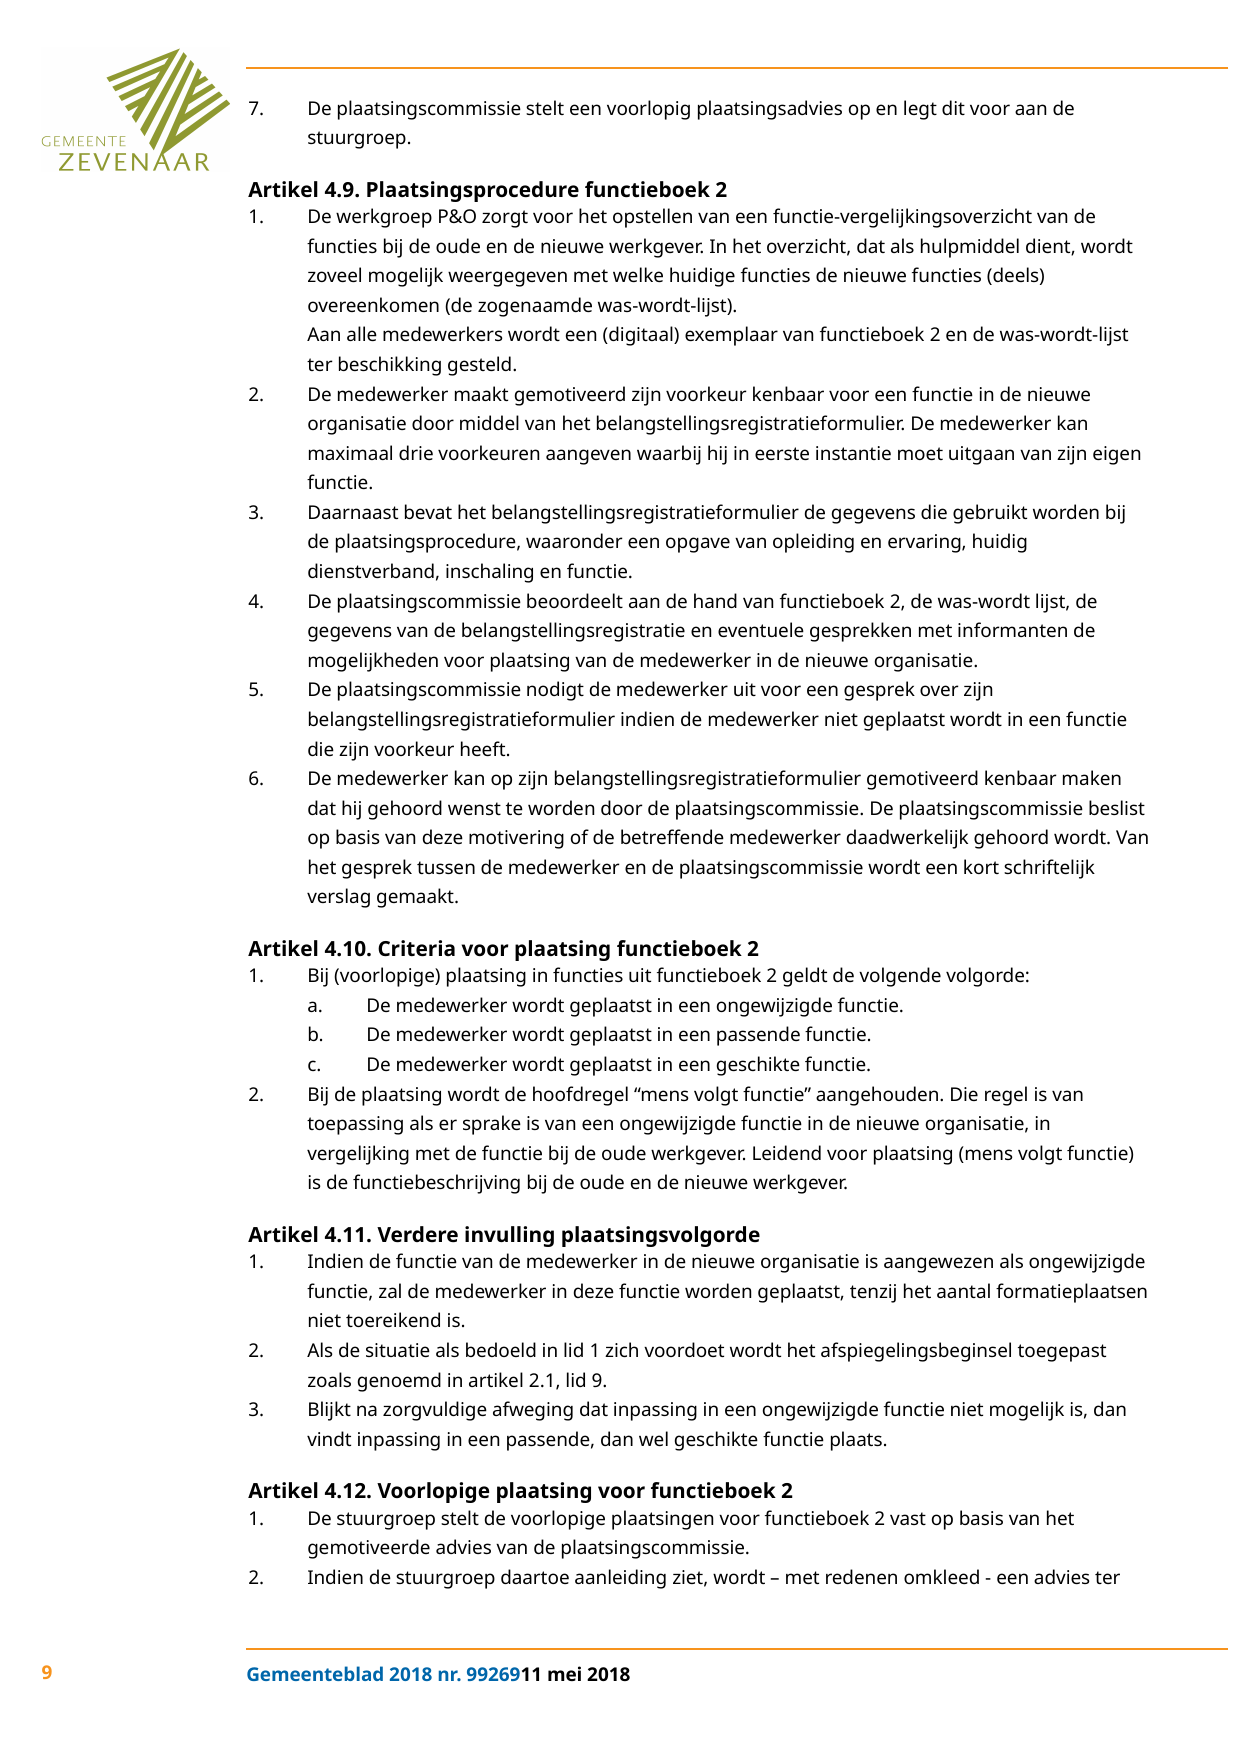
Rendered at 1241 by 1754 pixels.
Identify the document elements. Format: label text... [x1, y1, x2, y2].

text Artikel 4.10. Criteria voor plaatsing functieboek 2 [248, 934, 1152, 962]
picture [41, 47, 231, 172]
list Bij (voorlopige) plaatsing in functies uit functieboek 2 geldt de volgende volgorde: [248, 962, 1152, 988]
list De medewerker maakt gemotiveerd zijn voorkeur kenbaar voor een functie in de nieuwe organisatie door middel van het belangstellingsregistratieformulier. De medewerker kan maximaal drie voorkeuren aangeven waarbij hij in eerste instantie moet uitgaan van zijn eigen functie. [248, 381, 1152, 495]
list Bij de plaatsing wordt de hoofdregel “mens volgt functie” aangehouden. Die regel is van toepassing als er sprake is van een ongewijzigde functie in de nieuwe organisatie, in vergelijking met de functie bij de oude werkgever. Leidend voor plaatsing (mens volgt functie) is de functiebeschrijving bij de oude en de nieuwe werkgever. [248, 1081, 1152, 1195]
list De medewerker wordt geplaatst in een passende functie. [307, 1022, 1152, 1047]
list Indien de stuurgroep daartoe aanleiding ziet, wordt – met redenen omkleed - een advies ter [248, 1564, 1152, 1590]
list De plaatsingscommissie stelt een voorlopig plaatsingsadvies op en legt dit voor aan de stuurgroep. [248, 95, 1152, 150]
list De plaatsingscommissie nodigt de medewerker uit voor een gesprek over zijn belangstellingsregistratieformulier indien de medewerker niet geplaatst wordt in een functie die zijn voorkeur heeft. [248, 677, 1152, 761]
list De werkgroep P&O zorgt voor het opstellen van een functie-vergelijkingsoverzicht van de functies bij de oude en de nieuwe werkgever. In het overzicht, dat als hulpmiddel dient, wordt zoveel mogelijk weergegeven met welke huidige functies de nieuwe functies (deels) overeenkomen (de zogenaamde was-wordt-lijst). [248, 203, 1152, 318]
list Daarnaast bevat het belangstellingsregistratieformulier de gegevens die gebruikt worden bij de plaatsingsprocedure, waaronder een opgave van opleiding en ervaring, huidig dienstverband, inschaling en functie. [248, 499, 1152, 584]
list De medewerker wordt geplaatst in een ongewijzigde functie. [307, 992, 1152, 1018]
list De medewerker kan op zijn belangstellingsregistratieformulier gemotiveerd kenbaar maken dat hij gehoord wenst te worden door de plaatsingscommissie. De plaatsingscommissie beslist op basis van deze motivering of de betreffende medewerker daadwerkelijk gehoord wordt. Van het gesprek tussen de medewerker en de plaatsingscommissie wordt een kort schriftelijk verslag gemaakt. [248, 765, 1152, 909]
list De medewerker wordt geplaatst in een geschikte functie. [307, 1051, 1152, 1077]
list De stuurgroep stelt de voorlopige plaatsingen voor functieboek 2 vast op basis van het gemotiveerde advies van de plaatsingscommissie. [248, 1505, 1152, 1560]
text Artikel 4.11. Verdere invulling plaatsingsvolgorde [248, 1220, 1152, 1248]
text Artikel 4.12. Voorlopige plaatsing voor functieboek 2 [248, 1476, 1152, 1505]
text Artikel 4.9. Plaatsingsprocedure functieboek 2 [248, 175, 1152, 203]
list Blijkt na zorgvuldige afweging dat inpassing in een ongewijzigde functie niet mogelijk is, dan vindt inpassing in een passende, dan wel geschikte functie plaats. [248, 1396, 1152, 1452]
list Indien de functie van de medewerker in de nieuwe organisatie is aangewezen als ongewijzigde functie, zal de medewerker in deze functie worden geplaatst, tenzij het aantal formatieplaatsen niet toereikend is. [248, 1248, 1152, 1333]
list Aan alle medewerkers wordt een (digitaal) exemplaar van functieboek 2 en de was-wordt-lijst ter beschikking gesteld. [248, 322, 1152, 377]
list Als de situatie als bedoeld in lid 1 zich voordoet wordt het afspiegelingsbeginsel toegepast zoals genoemd in artikel 2.1, lid 9. [248, 1337, 1152, 1392]
list De plaatsingscommissie beoordeelt aan de hand van functieboek 2, de was-wordt lijst, de gegevens van de belangstellingsregistratie en eventuele gesprekken met informanten de mogelijkheden voor plaatsing van de medewerker in de nieuwe organisatie. [248, 588, 1152, 673]
